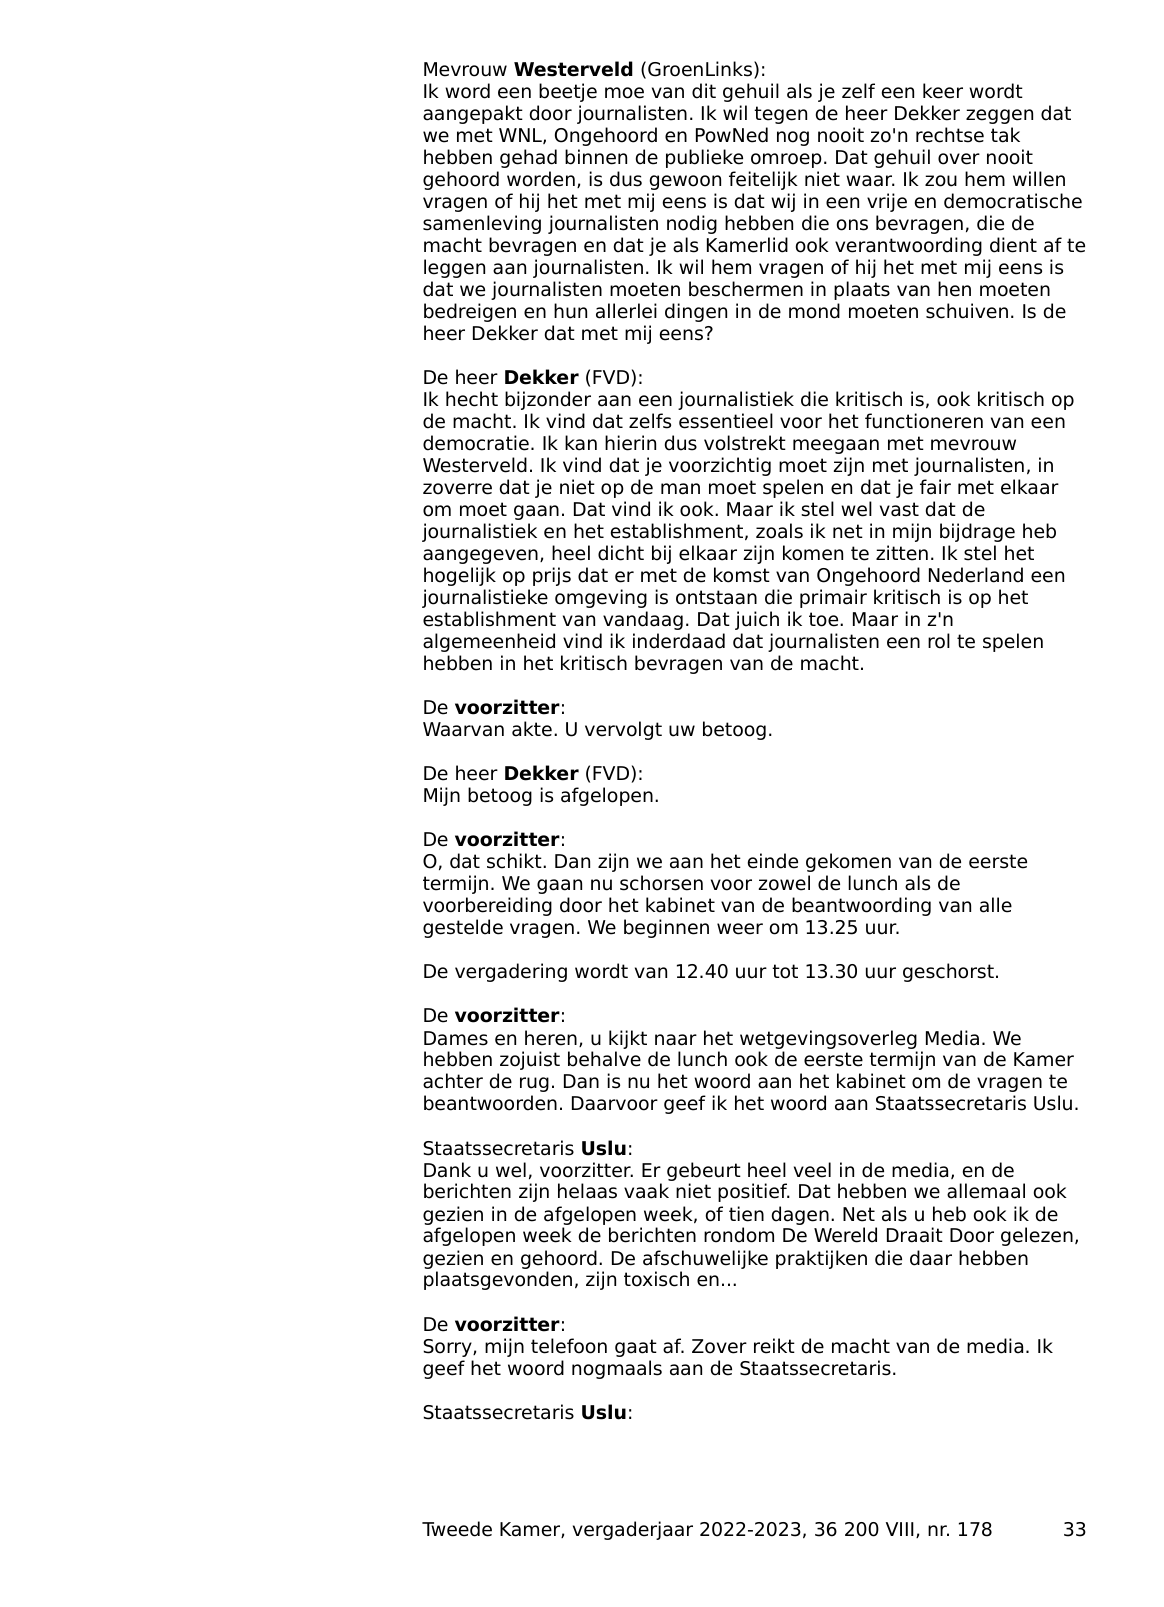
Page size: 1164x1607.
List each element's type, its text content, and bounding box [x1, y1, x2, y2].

text De voorzitter: [422, 697, 1087, 719]
text Staatssecretaris Uslu: [422, 1137, 1087, 1159]
text Mevrouw Westerveld (GroenLinks): [422, 59, 1087, 81]
text Dank u wel, voorzitter. Er gebeurt heel veel in de media, en de berichten zijn helaas vaak niet positief. Dat hebben we allemaal ook gezien in de afgelopen week, of tien dagen. Net als u heb ook ik de afgelopen week de berichten rondom De Wereld Draait Door gelezen, gezien en gehoord. De afschuwelijke praktijken die daar hebben plaatsgevonden, zijn toxisch en... [422, 1159, 1087, 1291]
text De voorzitter: [422, 1313, 1087, 1336]
text De vergadering wordt van 12.40 uur tot 13.30 uur geschorst. [422, 961, 1087, 983]
text Ik hecht bijzonder aan een journalistiek die kritisch is, ook kritisch op de macht. Ik vind dat zelfs essentieel voor het functioneren van een democratie. Ik kan hierin dus volstrekt meegaan met mevrouw Westerveld. Ik vind dat je voorzichtig moet zijn met journalisten, in zoverre dat je niet op de man moet spelen en dat je fair met elkaar om moet gaan. Dat vind ik ook. Maar ik stel wel vast dat de journalistiek en het establishment, zoals ik net in mijn bijdrage heb aangegeven, heel dicht bij elkaar zijn komen te zitten. Ik stel het hogelijk op prijs dat er met de komst van Ongehoord Nederland een journalistieke omgeving is ontstaan die primair kritisch is op het establishment van vandaag. Dat juich ik toe. Maar in z'n algemeenheid vind ik inderdaad dat journalisten een rol te spelen hebben in het kritisch bevragen van de macht. [422, 389, 1087, 675]
text Waarvan akte. U vervolgt uw betoog. [422, 719, 1087, 741]
text Ik word een beetje moe van dit gehuil als je zelf een keer wordt aangepakt door journalisten. Ik wil tegen de heer Dekker zeggen dat we met WNL, Ongehoord en PowNed nog nooit zo'n rechtse tak hebben gehad binnen de publieke omroep. Dat gehuil over nooit gehoord worden, is dus gewoon feitelijk niet waar. Ik zou hem willen vragen of hij het met mij eens is dat wij in een vrije en democratische samenleving journalisten nodig hebben die ons bevragen, die de macht bevragen en dat je als Kamerlid ook verantwoording dient af te leggen aan journalisten. Ik wil hem vragen of hij het met mij eens is dat we journalisten moeten beschermen in plaats van hen moeten bedreigen en hun allerlei dingen in de mond moeten schuiven. Is de heer Dekker dat met mij eens? [422, 81, 1087, 345]
text De heer Dekker (FVD): [422, 763, 1087, 785]
text Mijn betoog is afgelopen. [422, 785, 1087, 807]
text De heer Dekker (FVD): [422, 367, 1087, 389]
text Staatssecretaris Uslu: [422, 1402, 1087, 1424]
text De voorzitter: [422, 1005, 1087, 1027]
text De voorzitter: [422, 829, 1087, 851]
text Sorry, mijn telefoon gaat af. Zover reikt de macht van de media. Ik geef het woord nogmaals aan de Staatssecretaris. [422, 1336, 1087, 1379]
text O, dat schikt. Dan zijn we aan het einde gekomen van de eerste termijn. We gaan nu schorsen voor zowel de lunch als de voorbereiding door het kabinet van de beantwoording van alle gestelde vragen. We beginnen weer om 13.25 uur. [422, 851, 1087, 939]
text Dames en heren, u kijkt naar het wetgevingsoverleg Media. We hebben zojuist behalve de lunch ook de eerste termijn van de Kamer achter de rug. Dan is nu het woord aan het kabinet om de vragen te beantwoorden. Daarvoor geef ik het woord aan Staatssecretaris Uslu. [422, 1027, 1087, 1115]
